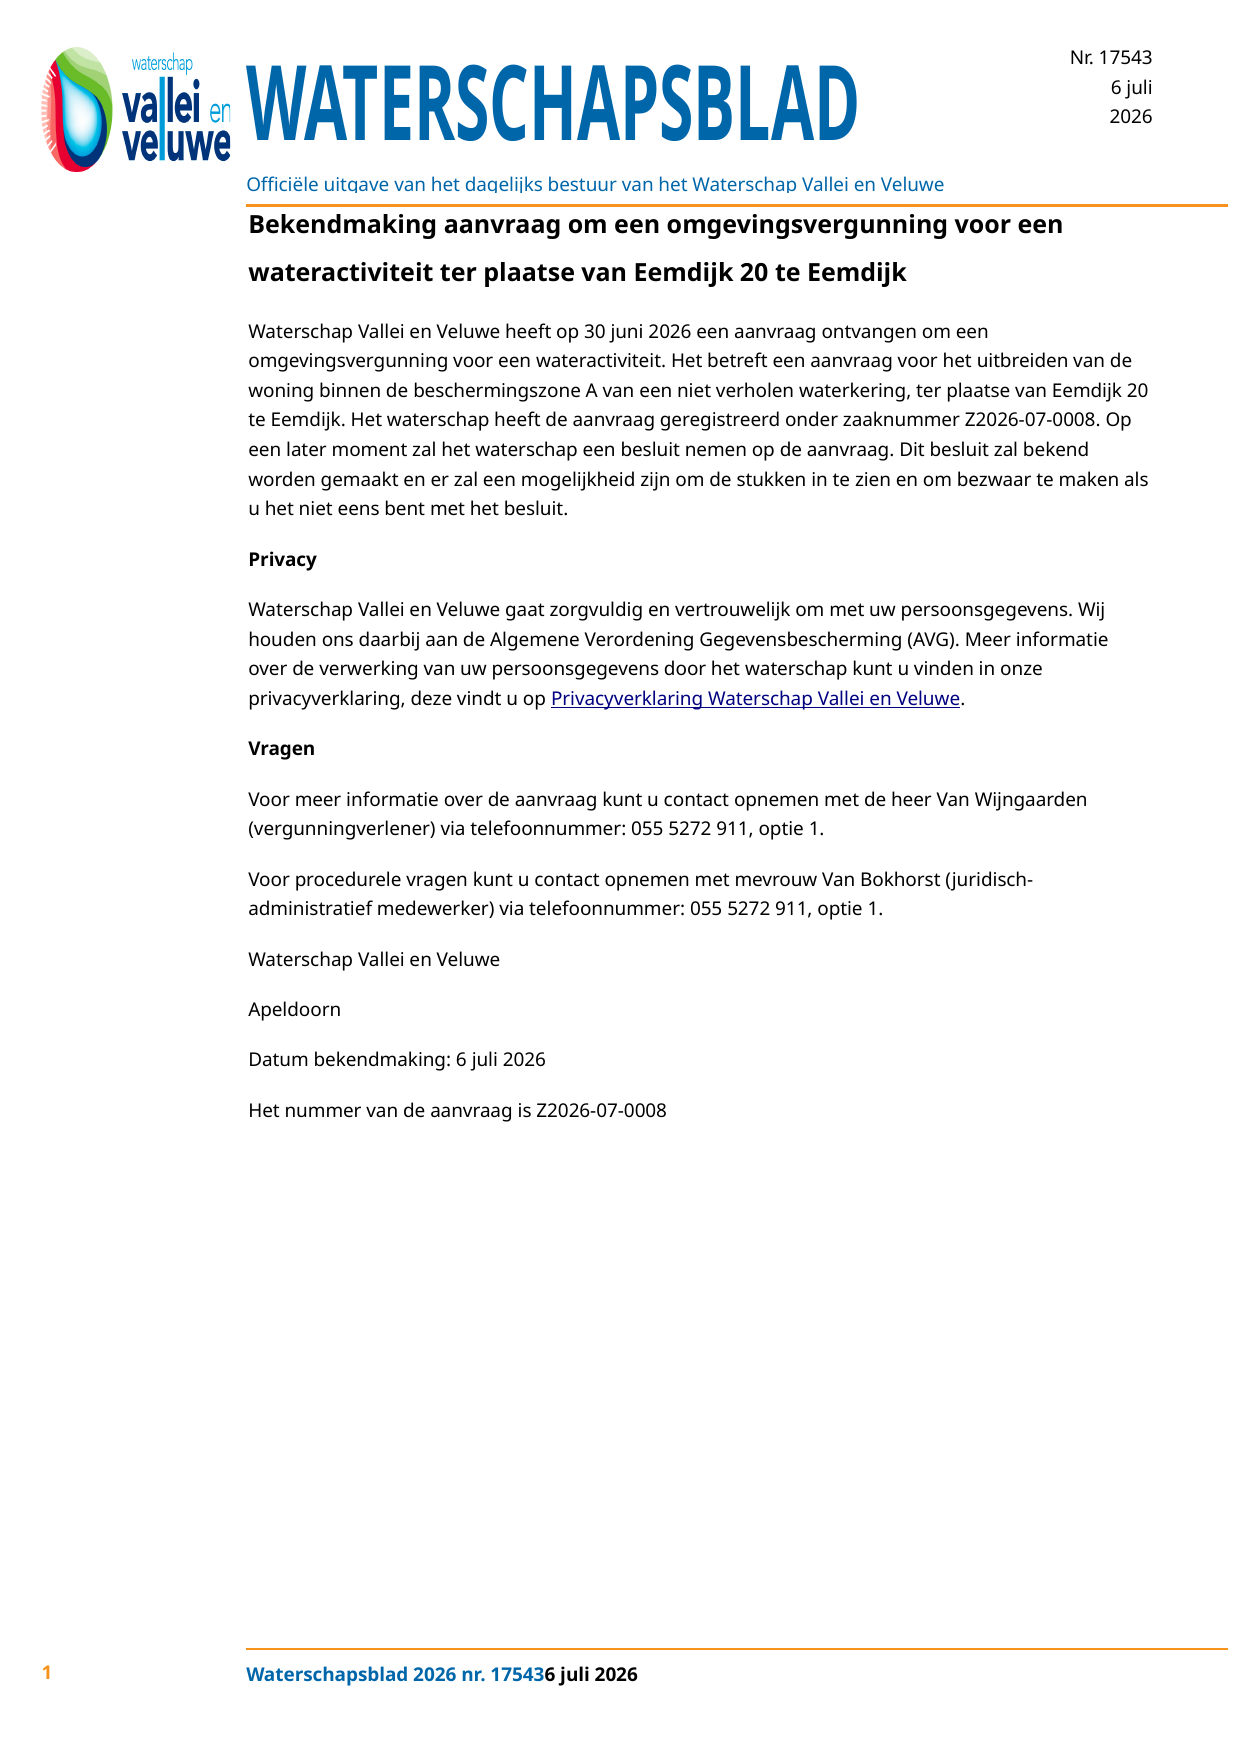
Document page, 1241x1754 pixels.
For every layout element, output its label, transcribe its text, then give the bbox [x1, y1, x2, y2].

text Voor procedurele vragen kunt u contact opnemen met mevrouw Van Bokhorst (juridisch-administratief medewerker) via telefoonnummer: 055 5272 911, optie 1. [248, 866, 1152, 921]
text Bekendmaking aanvraag om een omgevingsvergunning voor een wateractiviteit ter plaatse van Eemdijk 20 te Eemdijk [248, 207, 1152, 288]
text Waterschap Vallei en Veluwe gaat zorgvuldig en vertrouwelijk om met uw persoonsgegevens. Wij houden ons daarbij aan de Algemene Verordening Gegevensbescherming (AVG). Meer informatie over de verwerking van uw persoonsgegevens door het waterschap kunt u vinden in onze privacyverklaring, deze vindt u op Privacyverklaring Waterschap Vallei en Veluwe. [248, 596, 1152, 711]
text Waterschap Vallei en Veluwe heeft op 30 juni 2026 een aanvraag ontvangen om een omgevingsvergunning voor een wateractiviteit. Het betreft een aanvraag voor het uitbreiden van de woning binnen de beschermingszone A van een niet verholen waterkering, ter plaatse van Eemdijk 20 te Eemdijk. Het waterschap heeft de aanvraag geregistreerd onder zaaknummer Z2026-07-0008. Op een later moment zal het waterschap een besluit nemen op de aanvraag. Dit besluit zal bekend worden gemaakt en er zal een mogelijkheid zijn om de stukken in te zien en om bezwaar te maken als u het niet eens bent met het besluit. [248, 318, 1152, 521]
text Voor meer informatie over de aanvraag kunt u contact opnemen met de heer Van Wijngaarden (vergunningverlener) via telefoonnummer: 055 5272 911, optie 1. [248, 786, 1152, 841]
text Vragen [248, 735, 1152, 761]
text Het nummer van de aanvraag is Z2026-07-0008 [248, 1097, 1152, 1123]
text Datum bekendmaking: 6 juli 2026 [248, 1047, 1152, 1072]
picture [41, 47, 231, 172]
text Waterschap Vallei en Veluwe [248, 946, 1152, 972]
text Privacy [248, 546, 1152, 572]
text Apeldoorn [248, 996, 1152, 1022]
